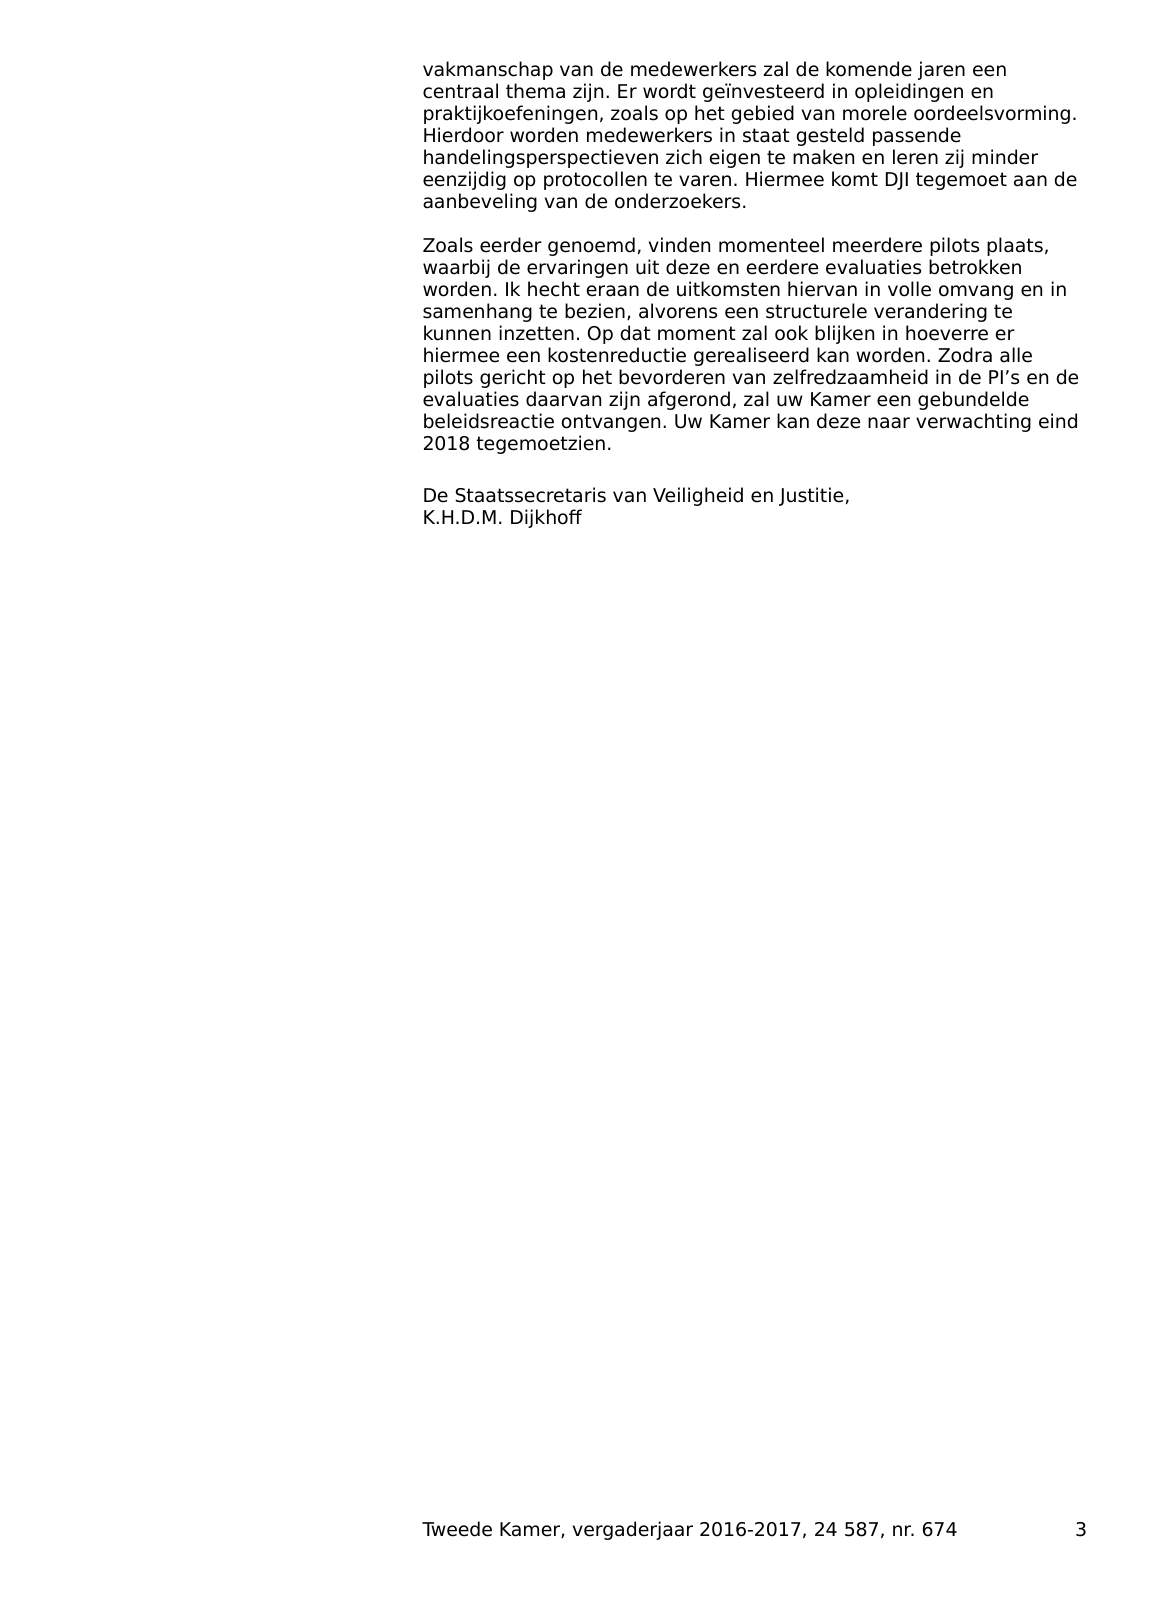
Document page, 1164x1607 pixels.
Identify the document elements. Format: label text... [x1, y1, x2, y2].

text Zoals eerder genoemd, vinden momenteel meerdere pilots plaats, waarbij de ervaringen uit deze en eerdere evaluaties betrokken worden. Ik hecht eraan de uitkomsten hiervan in volle omvang en in samenhang te bezien, alvorens een structurele verandering te kunnen inzetten. Op dat moment zal ook blijken in hoeverre er hiermee een kostenreductie gerealiseerd kan worden. Zodra alle pilots gericht op het bevorderen van zelfredzaamheid in de PI’s en de evaluaties daarvan zijn afgerond, zal uw Kamer een gebundelde beleidsreactie ontvangen. Uw Kamer kan deze naar verwachting eind 2018 tegemoetzien. [422, 235, 1087, 455]
text De Staatssecretaris van Veiligheid en Justitie, K.H.D.M. Dijkhoff [422, 485, 1087, 529]
text vakmanschap van de medewerkers zal de komende jaren een centraal thema zijn. Er wordt geïnvesteerd in opleidingen en praktijkoefeningen, zoals op het gebied van morele oordeelsvorming. Hierdoor worden medewerkers in staat gesteld passende handelingsperspectieven zich eigen te maken en leren zij minder eenzijdig op protocollen te varen. Hiermee komt DJI tegemoet aan de aanbeveling van de onderzoekers. [422, 59, 1087, 213]
